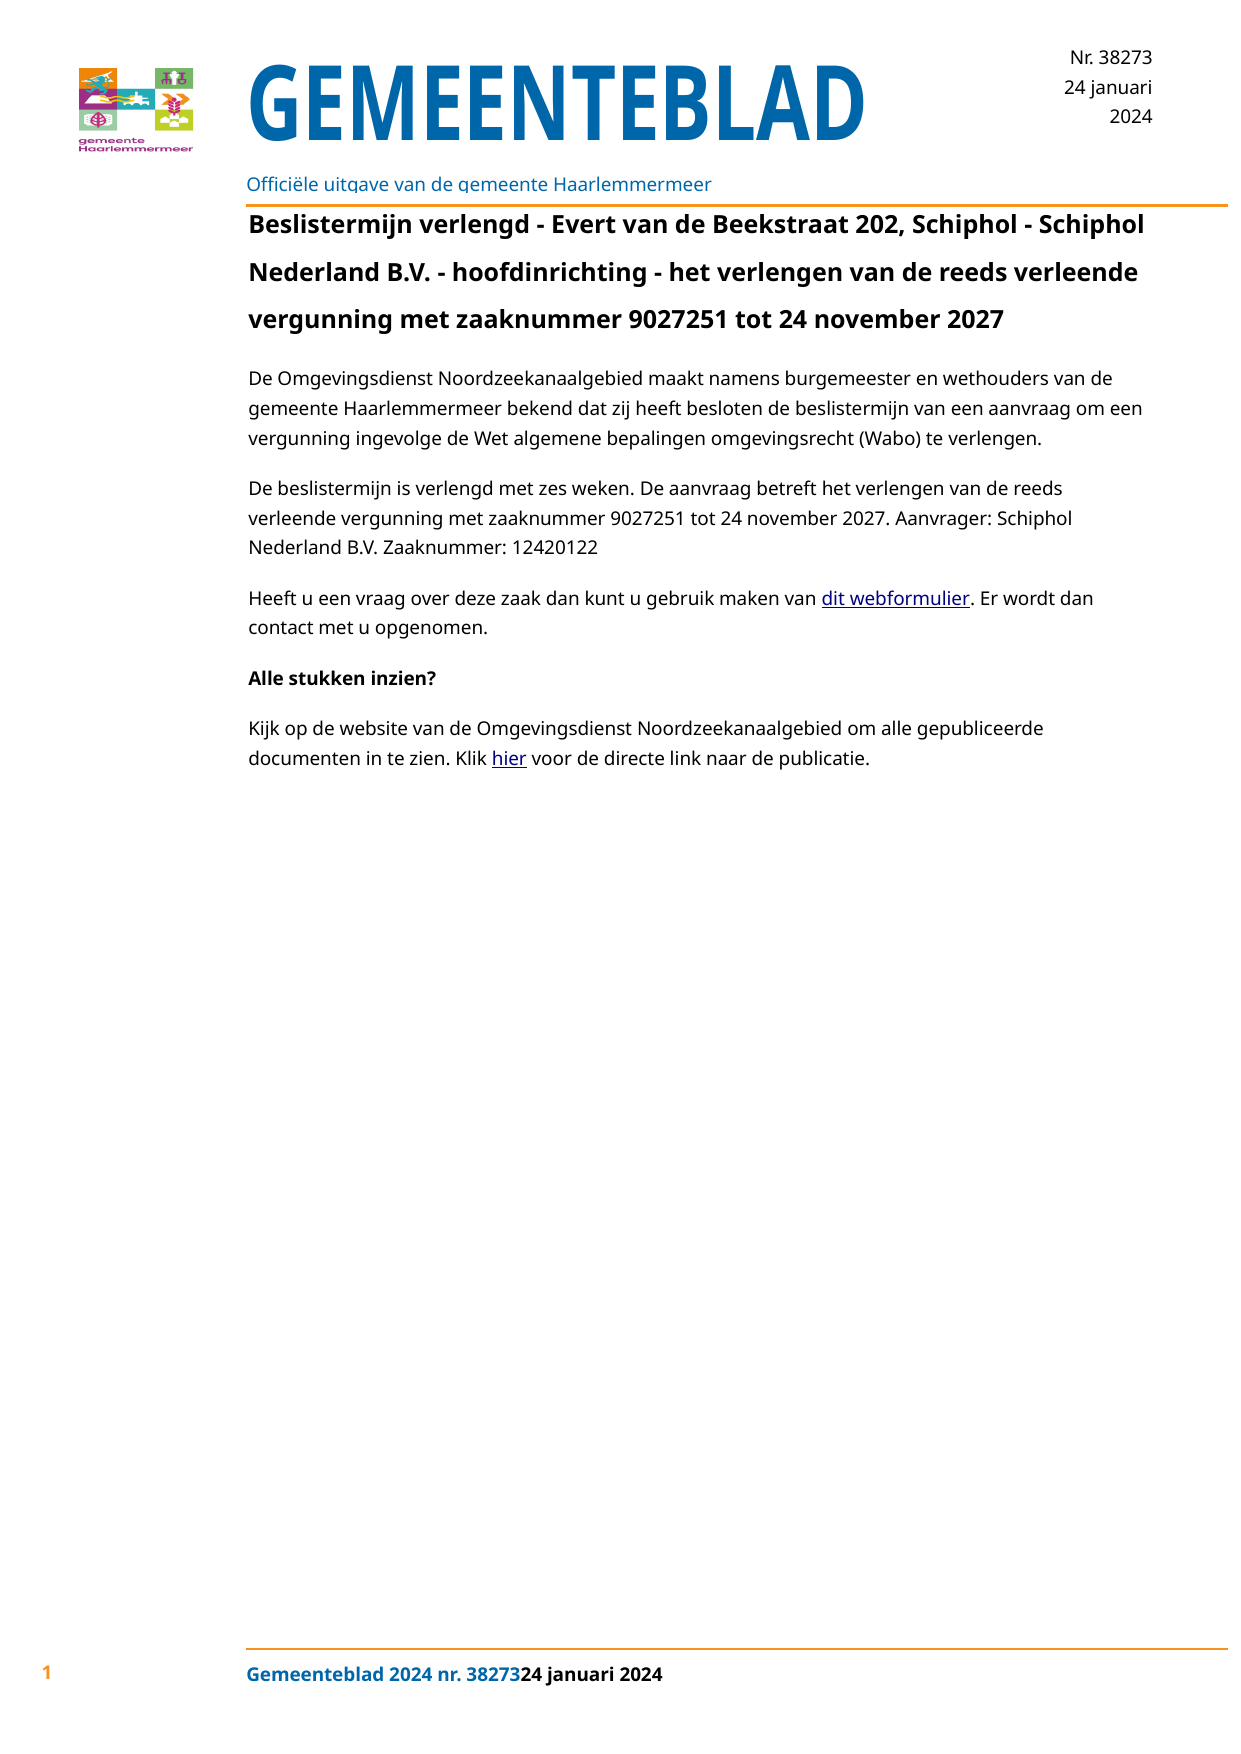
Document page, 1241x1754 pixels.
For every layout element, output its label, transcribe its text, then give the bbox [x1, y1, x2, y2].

picture [41, 47, 231, 172]
text Heeft u een vraag over deze zaak dan kunt u gebruik maken van dit webformulier. Er wordt dan contact met u opgenomen. [248, 585, 1152, 640]
text Alle stukken inzien? [248, 665, 1152, 690]
text De beslistermijn is verlengd met zes weken. De aanvraag betreft het verlengen van de reeds verleende vergunning met zaaknummer 9027251 tot 24 november 2027. Aanvrager: Schiphol Nederland B.V. Zaaknummer: 12420122 [248, 475, 1152, 560]
text Beslistermijn verlengd - Evert van de Beekstraat 202, Schiphol - Schiphol Nederland B.V. - hoofdinrichting - het verlengen van de reeds verleende vergunning met zaaknummer 9027251 tot 24 november 2027 [248, 207, 1152, 336]
text De Omgevingsdienst Noordzeekanaalgebied maakt namens burgemeester en wethouders van de gemeente Haarlemmermeer bekend dat zij heeft besloten de beslistermijn van een aanvraag om een vergunning ingevolge de Wet algemene bepalingen omgevingsrecht (Wabo) te verlengen. [248, 366, 1152, 450]
text Kijk op de website van de Omgevingsdienst Noordzeekanaalgebied om alle gepubliceerde documenten in te zien. Klik hier voor de directe link naar de publicatie. [248, 715, 1152, 770]
